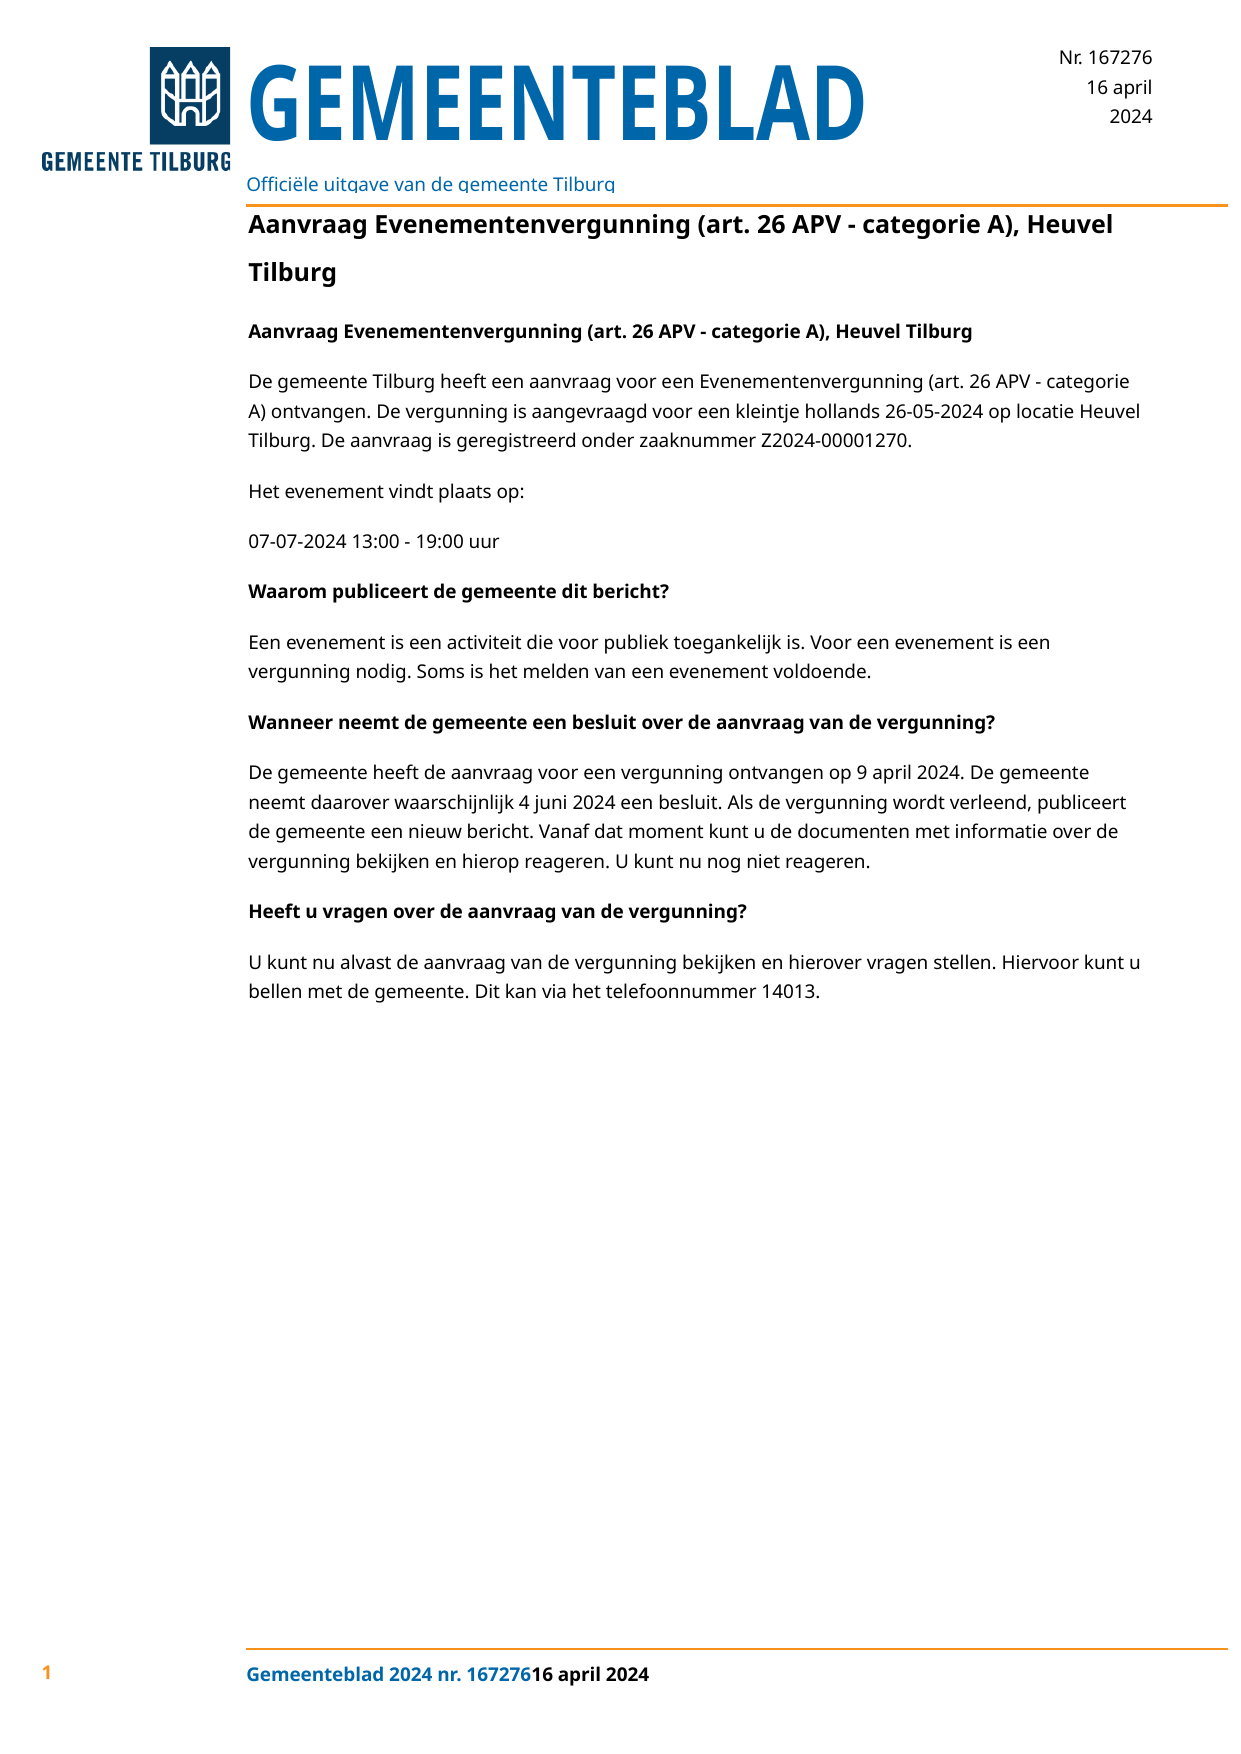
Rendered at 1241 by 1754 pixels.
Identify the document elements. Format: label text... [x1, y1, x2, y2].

text 07-07-2024 13:00 - 19:00 uur [248, 528, 1152, 554]
text Het evenement vindt plaats op: [248, 478, 1152, 504]
text Aanvraag Evenementenvergunning (art. 26 APV - categorie A), Heuvel Tilburg [248, 207, 1152, 288]
text Wanneer neemt de gemeente een besluit over de aanvraag van de vergunning? [248, 709, 1152, 735]
text De gemeente heeft de aanvraag voor een vergunning ontvangen op 9 april 2024. De gemeente neemt daarover waarschijnlijk 4 juni 2024 een besluit. Als de vergunning wordt verleend, publiceert de gemeente een nieuw bericht. Vanaf dat moment kunt u de documenten met informatie over de vergunning bekijken en hierop reageren. U kunt nu nog niet reageren. [248, 759, 1152, 874]
text Aanvraag Evenementenvergunning (art. 26 APV - categorie A), Heuvel Tilburg [248, 318, 1152, 344]
text U kunt nu alvast de aanvraag van de vergunning bekijken en hierover vragen stellen. Hiervoor kunt u bellen met de gemeente. Dit kan via het telefoonnummer 14013. [248, 949, 1152, 1004]
picture [41, 47, 231, 172]
text De gemeente Tilburg heeft een aanvraag voor een Evenementenvergunning (art. 26 APV - categorie A) ontvangen. De vergunning is aangevraagd voor een kleintje hollands 26-05-2024 op locatie Heuvel Tilburg. De aanvraag is geregistreerd onder zaaknummer Z2024-00001270. [248, 368, 1152, 453]
text Een evenement is een activiteit die voor publiek toegankelijk is. Voor een evenement is een vergunning nodig. Soms is het melden van een evenement voldoende. [248, 629, 1152, 684]
text Waarom publiceert de gemeente dit bericht? [248, 579, 1152, 604]
text Heeft u vragen over de aanvraag van de vergunning? [248, 899, 1152, 924]
